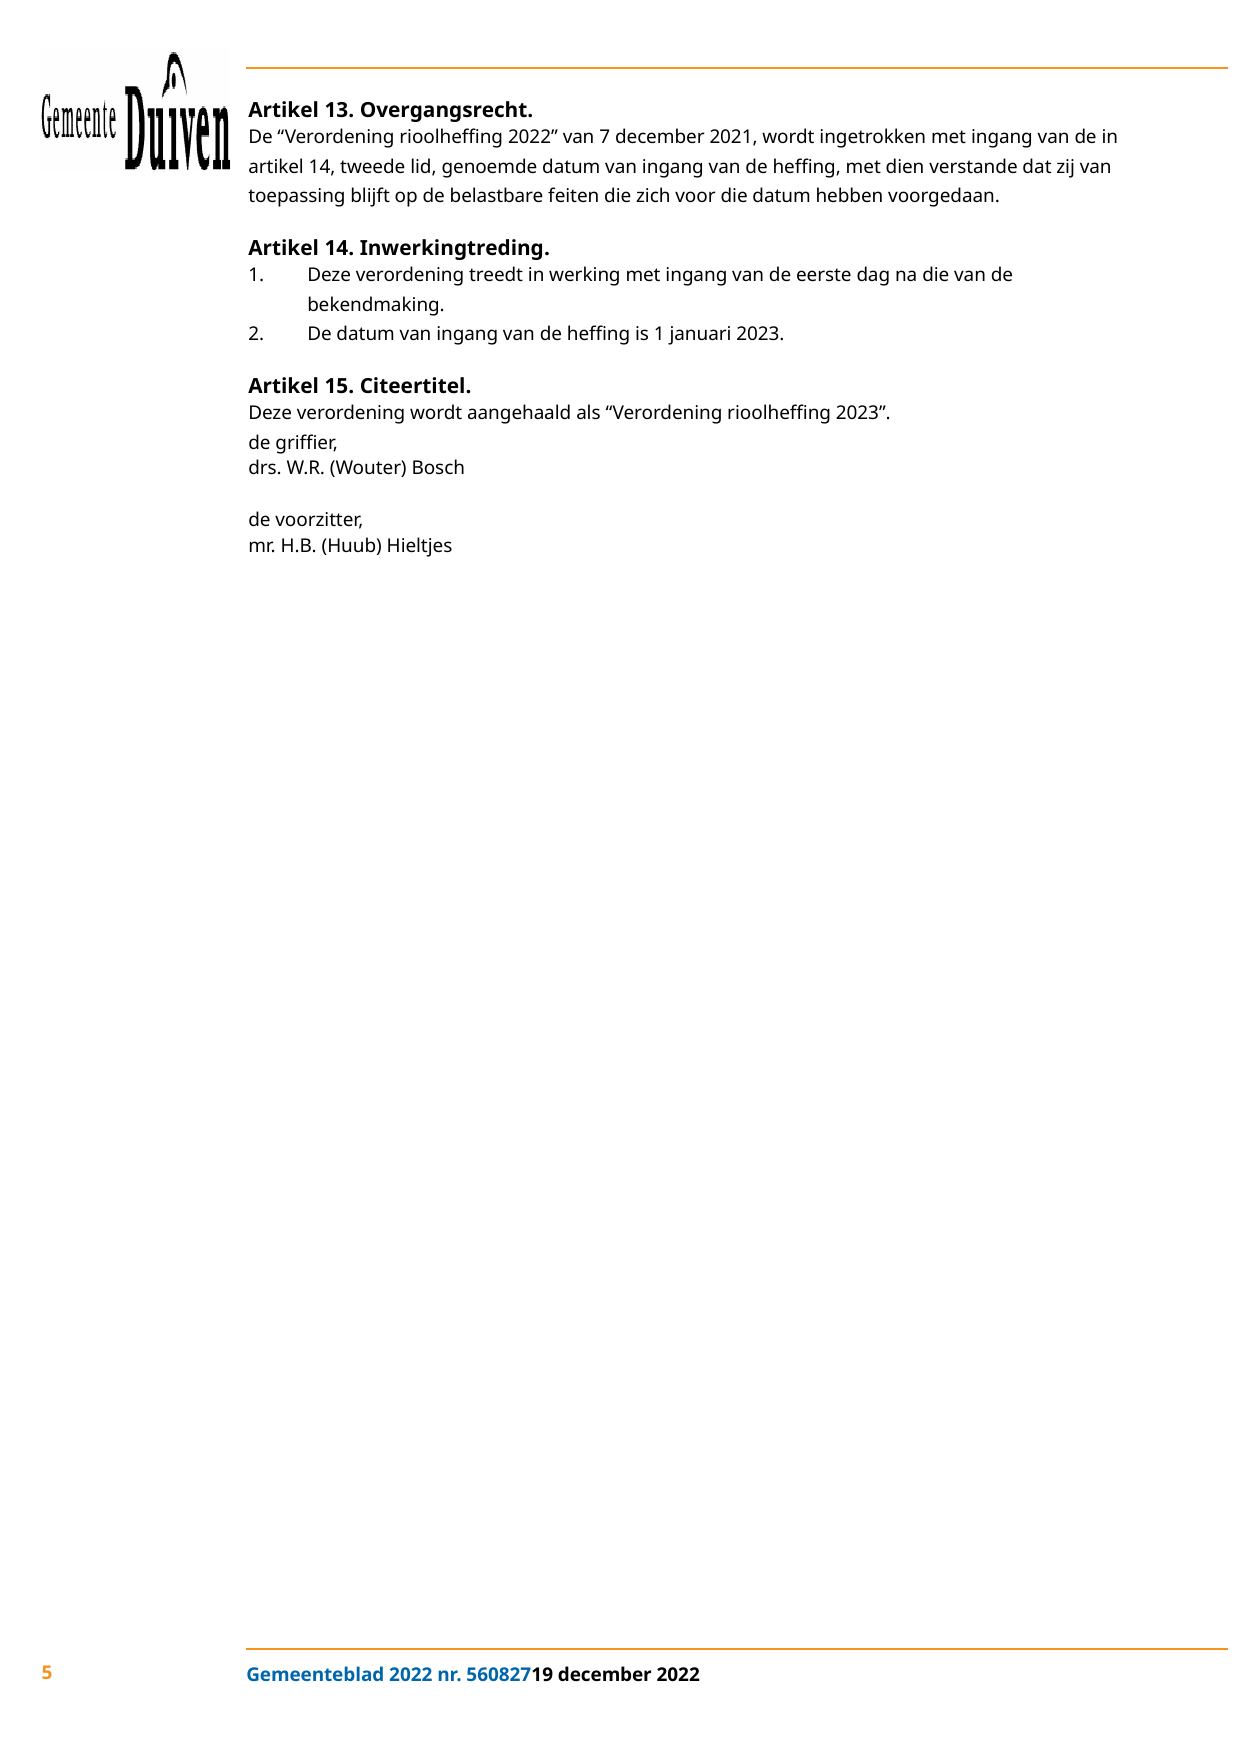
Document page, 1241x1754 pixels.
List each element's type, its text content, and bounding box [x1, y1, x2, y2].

text Deze verordening wordt aangehaald als “Verordening rioolheffing 2023”. [248, 399, 1152, 425]
text Artikel 14. Inwerkingtreding. [248, 233, 1152, 261]
text de voorzitter, [248, 506, 1152, 532]
text Artikel 13. Overgangsrecht. [248, 95, 1152, 123]
text Artikel 15. Citeertitel. [248, 371, 1152, 399]
text De “Verordening rioolheffing 2022” van 7 december 2021, wordt ingetrokken met ingang van de in artikel 14, tweede lid, genoemde datum van ingang van de heffing, met dien verstande dat zij van toepassing blijft op de belastbare feiten die zich voor die datum hebben voorgedaan. [248, 123, 1152, 208]
text mr. H.B. (Huub) Hieltjes [248, 532, 1152, 557]
text de griffier, [248, 429, 1152, 454]
text drs. W.R. (Wouter) Bosch [248, 454, 1152, 480]
list De datum van ingang van de heffing is 1 januari 2023. [248, 320, 1152, 346]
picture [41, 47, 231, 172]
list Deze verordening treedt in werking met ingang van de eerste dag na die van de bekendmaking. [248, 261, 1152, 317]
